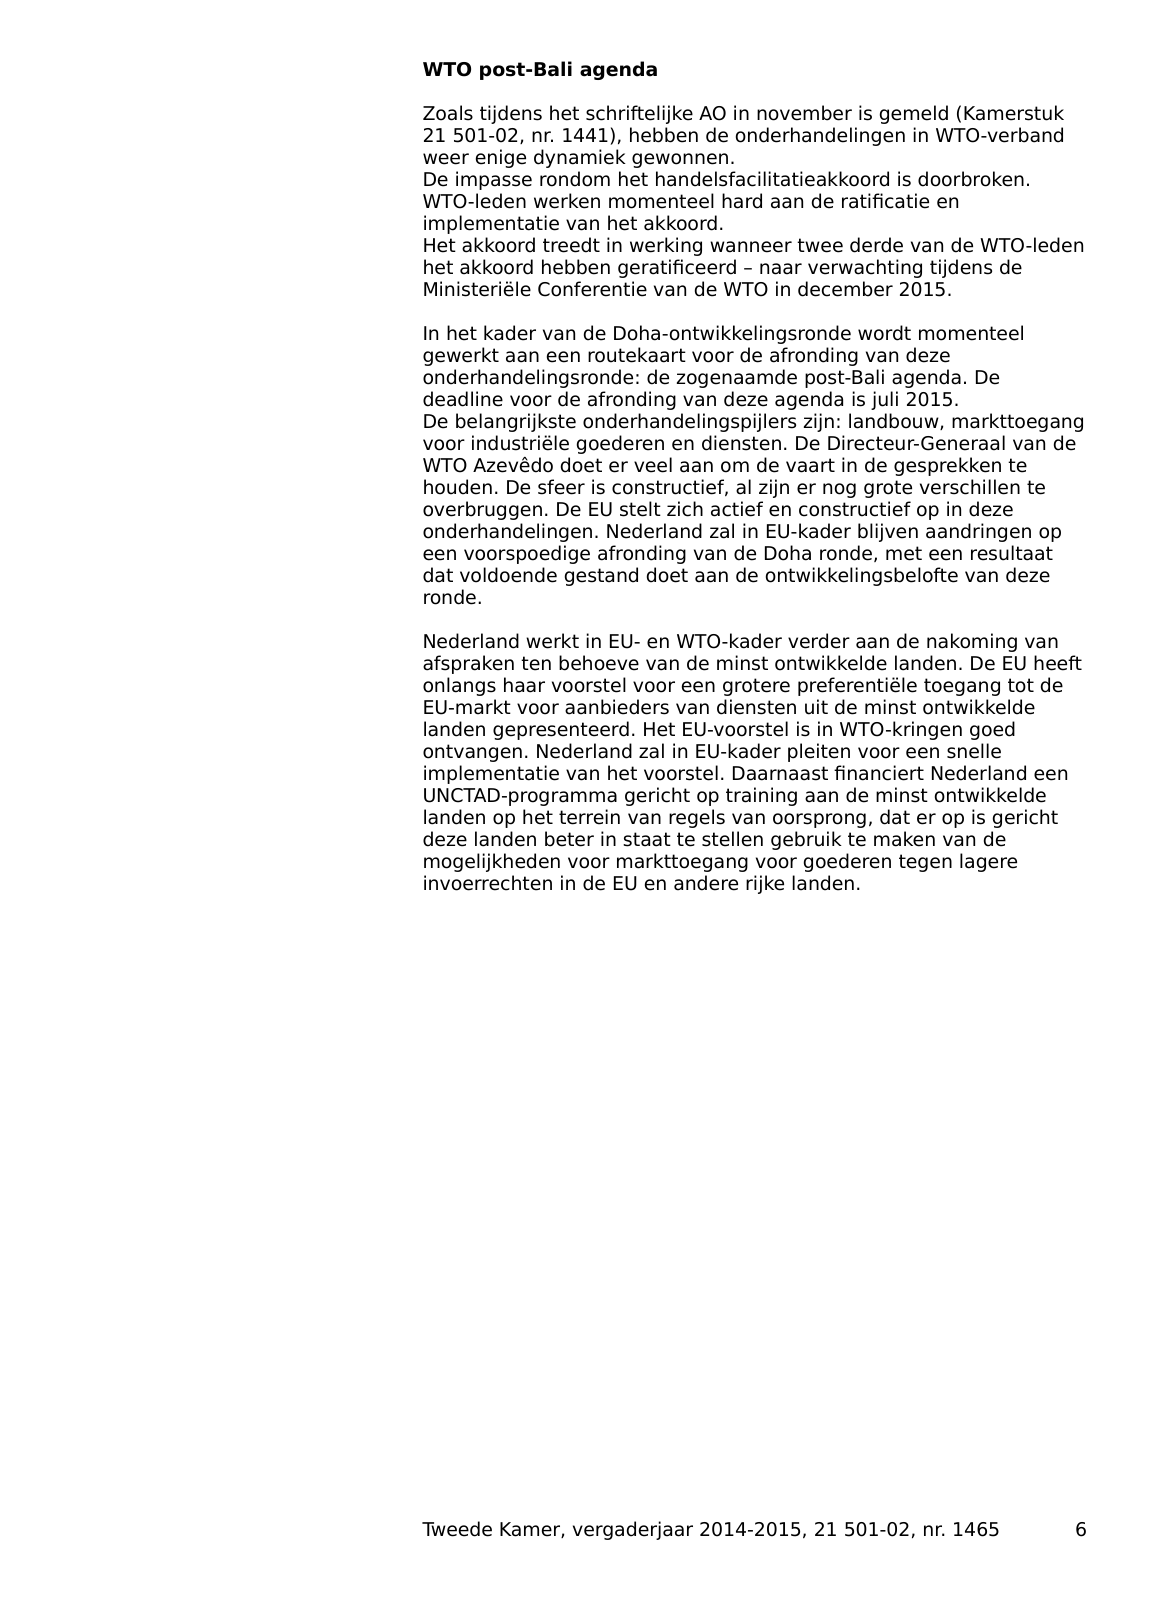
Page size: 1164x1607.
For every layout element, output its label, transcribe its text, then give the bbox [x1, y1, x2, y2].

text De impasse rondom het handelsfacilitatieakkoord is doorbroken. WTO-leden werken momenteel hard aan de ratificatie en implementatie van het akkoord. [422, 169, 1087, 235]
text De belangrijkste onderhandelingspijlers zijn: landbouw, markttoegang voor industriële goederen en diensten. De Directeur-Generaal van de WTO Azevêdo doet er veel aan om de vaart in de gesprekken te houden. De sfeer is constructief, al zijn er nog grote verschillen te overbruggen. De EU stelt zich actief en constructief op in deze onderhandelingen. Nederland zal in EU-kader blijven aandringen op een voorspoedige afronding van de Doha ronde, met een resultaat dat voldoende gestand doet aan de ontwikkelingsbelofte van deze ronde. [422, 411, 1087, 609]
text Zoals tijdens het schriftelijke AO in november is gemeld (Kamerstuk 21 501-02, nr. 1441), hebben de onderhandelingen in WTO-verband weer enige dynamiek gewonnen. [422, 103, 1087, 169]
text Het akkoord treedt in werking wanneer twee derde van de WTO-leden het akkoord hebben geratificeerd – naar verwachting tijdens de Ministeriële Conferentie van de WTO in december 2015. [422, 235, 1087, 301]
subtitle WTO post-Bali agenda [422, 59, 1087, 81]
text Nederland werkt in EU- en WTO-kader verder aan de nakoming van afspraken ten behoeve van de minst ontwikkelde landen. De EU heeft onlangs haar voorstel voor een grotere preferentiële toegang tot de EU-markt voor aanbieders van diensten uit de minst ontwikkelde landen gepresenteerd. Het EU-voorstel is in WTO-kringen goed ontvangen. Nederland zal in EU-kader pleiten voor een snelle implementatie van het voorstel. Daarnaast financiert Nederland een UNCTAD-programma gericht op training aan de minst ontwikkelde landen op het terrein van regels van oorsprong, dat er op is gericht deze landen beter in staat te stellen gebruik te maken van de mogelijkheden voor markttoegang voor goederen tegen lagere invoerrechten in de EU en andere rijke landen. [422, 631, 1087, 895]
text In het kader van de Doha-ontwikkelingsronde wordt momenteel gewerkt aan een routekaart voor de afronding van deze onderhandelingsronde: de zogenaamde post-Bali agenda. De deadline voor de afronding van deze agenda is juli 2015. [422, 323, 1087, 411]
